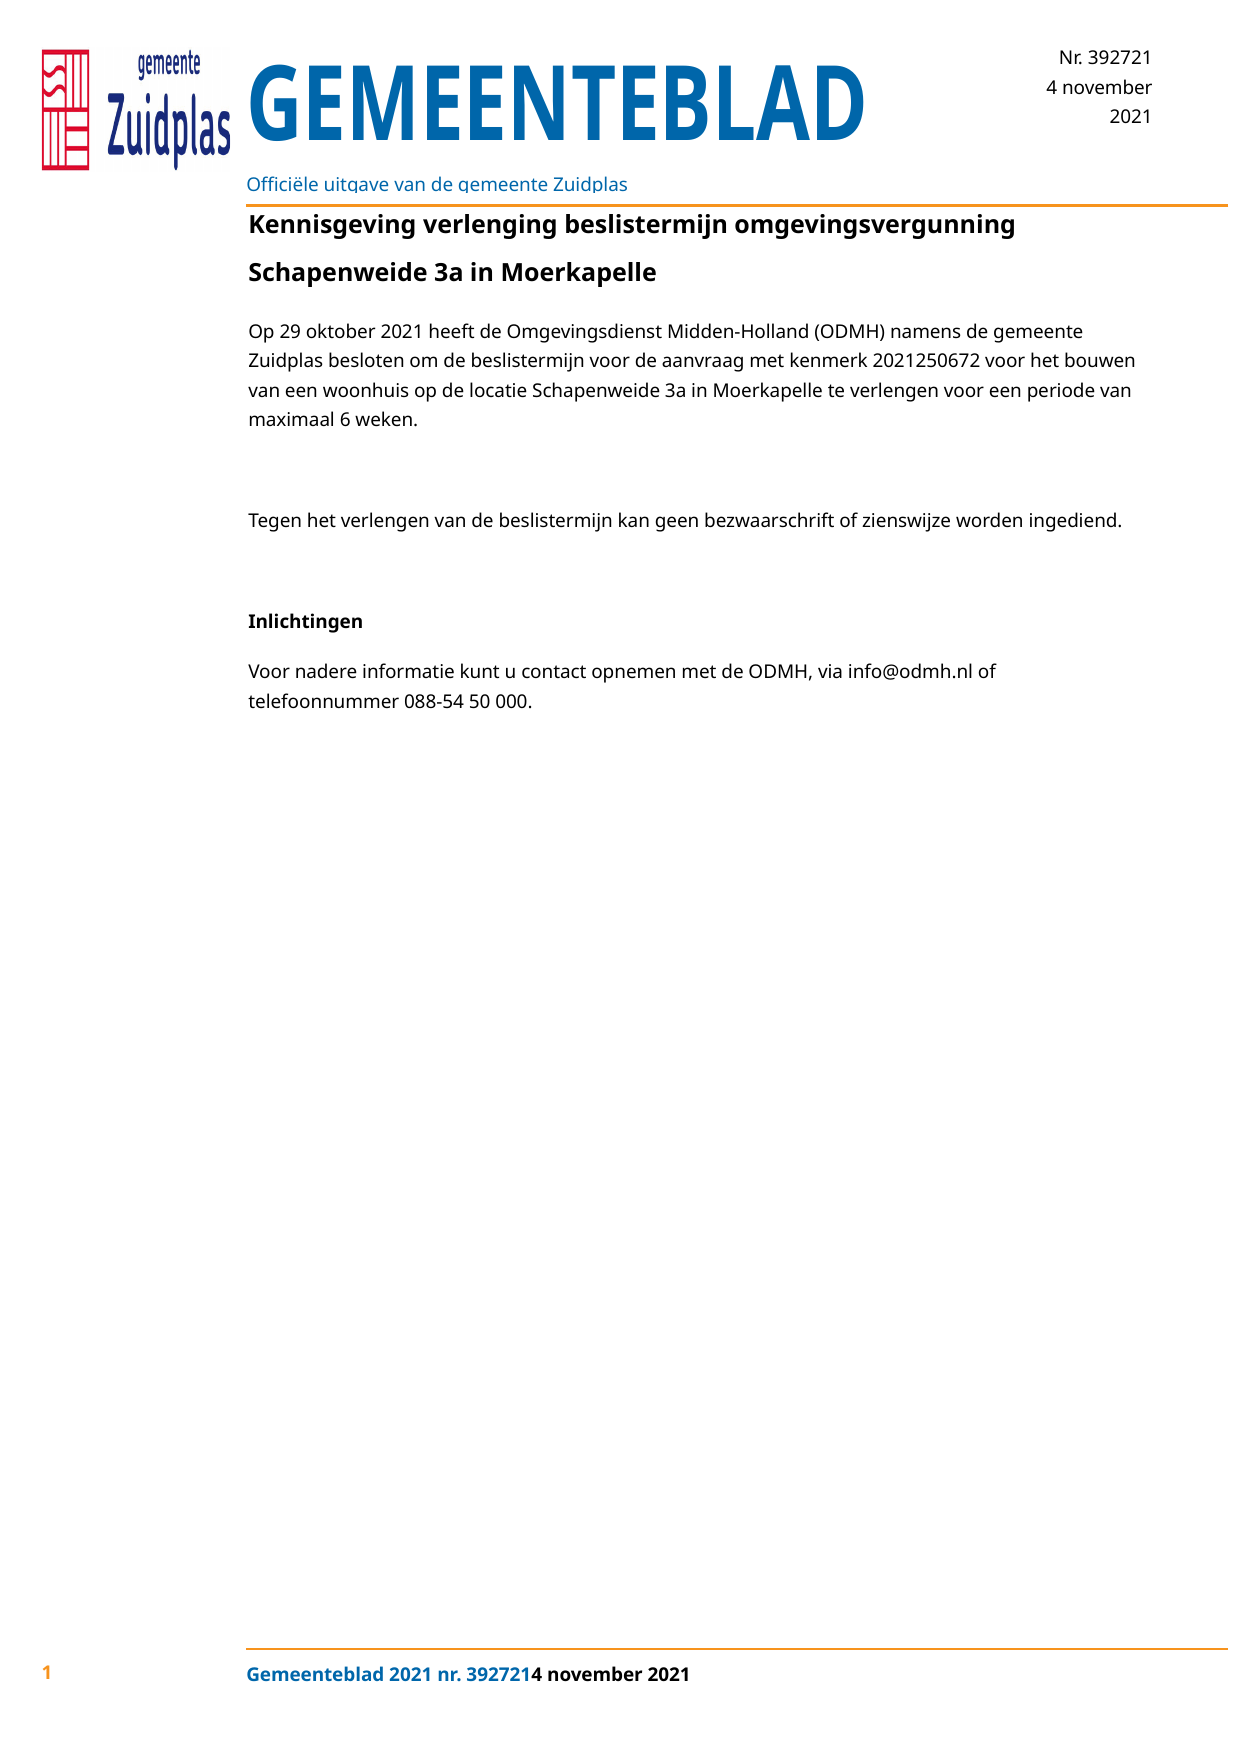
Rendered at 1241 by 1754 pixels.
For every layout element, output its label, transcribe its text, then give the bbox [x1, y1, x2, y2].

picture [41, 47, 231, 172]
text Tegen het verlengen van de beslistermijn kan geen bezwaarschrift of zienswijze worden ingediend. [248, 507, 1152, 533]
text Voor nadere informatie kunt u contact opnemen met de ODMH, via info@odmh.nl of telefoonnummer 088-54 50 000. [248, 659, 1152, 714]
text Kennisgeving verlenging beslistermijn omgevingsvergunning Schapenweide 3a in Moerkapelle [248, 207, 1152, 288]
text Inlichtingen [248, 608, 1152, 634]
text Op 29 oktober 2021 heeft de Omgevingsdienst Midden-Holland (ODMH) namens de gemeente Zuidplas besloten om de beslistermijn voor de aanvraag met kenmerk 2021250672 voor het bouwen van een woonhuis op de locatie Schapenweide 3a in Moerkapelle te verlengen voor een periode van maximaal 6 weken. [248, 318, 1152, 432]
